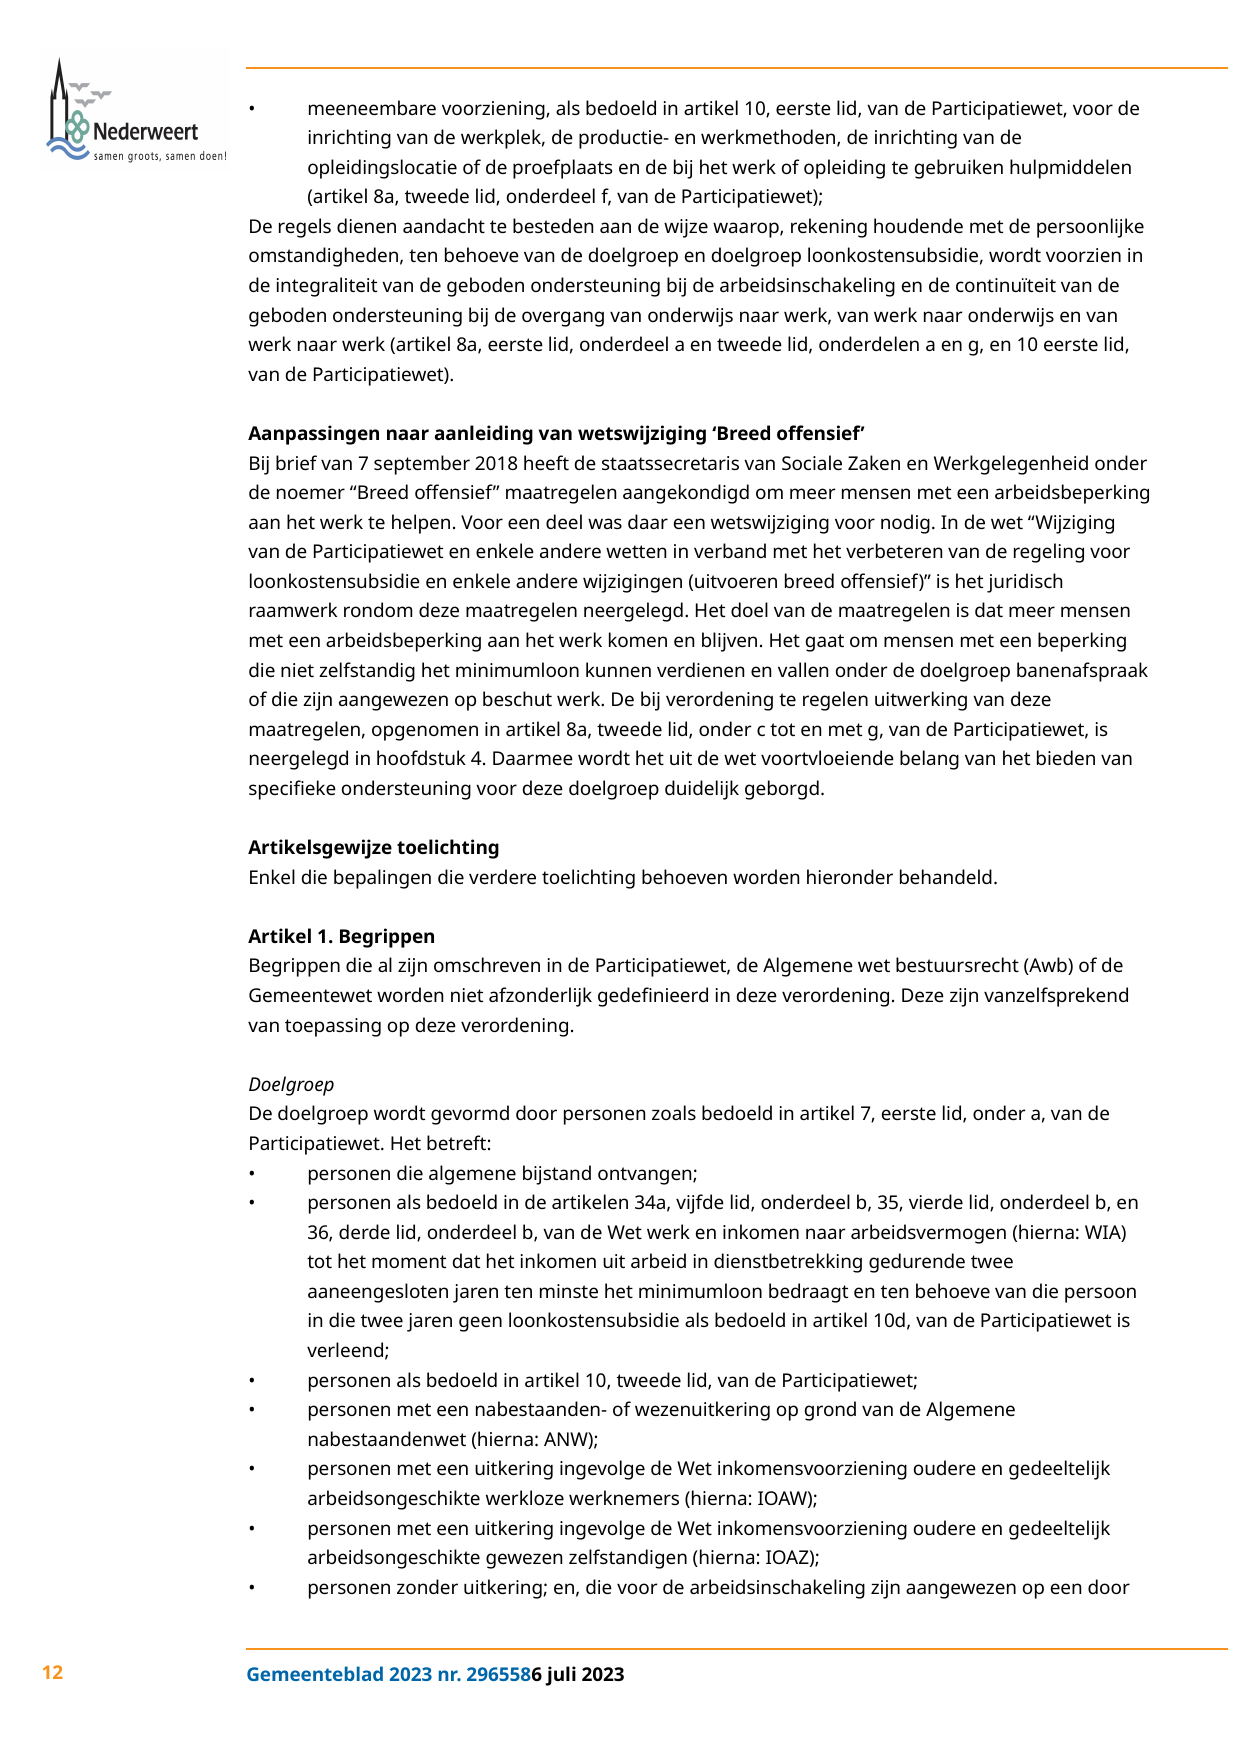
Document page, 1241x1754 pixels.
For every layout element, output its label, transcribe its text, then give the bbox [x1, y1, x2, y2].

text De doelgroep wordt gevormd door personen zoals bedoeld in artikel 7, eerste lid, onder a, van de Participatiewet. Het betreft: [248, 1101, 1152, 1156]
list personen die algemene bijstand ontvangen; [248, 1160, 1152, 1186]
text Enkel die bepalingen die verdere toelichting behoeven worden hieronder behandeld. [248, 864, 1152, 890]
list meeneembare voorziening, als bedoeld in artikel 10, eerste lid, van de Participatiewet, voor de inrichting van de werkplek, de productie- en werkmethoden, de inrichting van de opleidingslocatie of de proefplaats en de bij het werk of opleiding te gebruiken hulpmiddelen (artikel 8a, tweede lid, onderdeel f, van de Participatiewet); [248, 95, 1152, 209]
list personen als bedoeld in artikel 10, tweede lid, van de Participatiewet; [248, 1367, 1152, 1393]
text Artikelsgewijze toelichting [248, 834, 1152, 860]
text Begrippen die al zijn omschreven in de Participatiewet, de Algemene wet bestuursrecht (Awb) of de Gemeentewet worden niet afzonderlijk gedefinieerd in deze verordening. Deze zijn vanzelfsprekend van toepassing op deze verordening. [248, 953, 1152, 1038]
list personen met een nabestaanden- of wezenuitkering op grond van de Algemene nabestaandenwet (hierna: ANW); [248, 1396, 1152, 1452]
list personen met een uitkering ingevolge de Wet inkomensvoorziening oudere en gedeeltelijk arbeidsongeschikte gewezen zelfstandigen (hierna: IOAZ); [248, 1515, 1152, 1570]
list personen zonder uitkering; en, die voor de arbeidsinschakeling zijn aangewezen op een door [248, 1574, 1152, 1600]
text Doelgroep [248, 1071, 1152, 1097]
list personen met een uitkering ingevolge de Wet inkomensvoorziening oudere en gedeeltelijk arbeidsongeschikte werkloze werknemers (hierna: IOAW); [248, 1456, 1152, 1511]
text De regels dienen aandacht te besteden aan de wijze waarop, rekening houdende met de persoonlijke omstandigheden, ten behoeve van de doelgroep en doelgroep loonkostensubsidie, wordt voorzien in de integraliteit van de geboden ondersteuning bij de arbeidsinschakeling en de continuïteit van de geboden ondersteuning bij de overgang van onderwijs naar werk, van werk naar onderwijs en van werk naar werk (artikel 8a, eerste lid, onderdeel a en tweede lid, onderdelen a en g, en 10 eerste lid, van de Participatiewet). [248, 213, 1152, 387]
text Aanpassingen naar aanleiding van wetswijziging ‘Breed offensief’ [248, 420, 1152, 446]
text Bij brief van 7 september 2018 heeft de staatssecretaris van Sociale Zaken en Werkgelegenheid onder de noemer “Breed offensief” maatregelen aangekondigd om meer mensen met een arbeidsbeperking aan het werk te helpen. Voor een deel was daar een wetswijziging voor nodig. In de wet “Wijziging van de Participatiewet en enkele andere wetten in verband met het verbeteren van de regeling voor loonkostensubsidie en enkele andere wijzigingen (uitvoeren breed offensief)” is het juridisch raamwerk rondom deze maatregelen neergelegd. Het doel van de maatregelen is dat meer mensen met een arbeidsbeperking aan het werk komen en blijven. Het gaat om mensen met een beperking die niet zelfstandig het minimumloon kunnen verdienen en vallen onder de doelgroep banenafspraak of die zijn aangewezen op beschut werk. De bij verordening te regelen uitwerking van deze maatregelen, opgenomen in artikel 8a, tweede lid, onder c tot en met g, van de Participatiewet, is neergelegd in hoofdstuk 4. Daarmee wordt het uit de wet voortvloeiende belang van het bieden van specifieke ondersteuning voor deze doelgroep duidelijk geborgd. [248, 450, 1152, 801]
picture [41, 47, 231, 172]
text Artikel 1. Begrippen [248, 923, 1152, 949]
list personen als bedoeld in de artikelen 34a, vijfde lid, onderdeel b, 35, vierde lid, onderdeel b, en 36, derde lid, onderdeel b, van de Wet werk en inkomen naar arbeidsvermogen (hierna: WIA) tot het moment dat het inkomen uit arbeid in dienstbetrekking gedurende twee aaneengesloten jaren ten minste het minimumloon bedraagt en ten behoeve van die persoon in die twee jaren geen loonkostensubsidie als bedoeld in artikel 10d, van de Participatiewet is verleend; [248, 1189, 1152, 1363]
